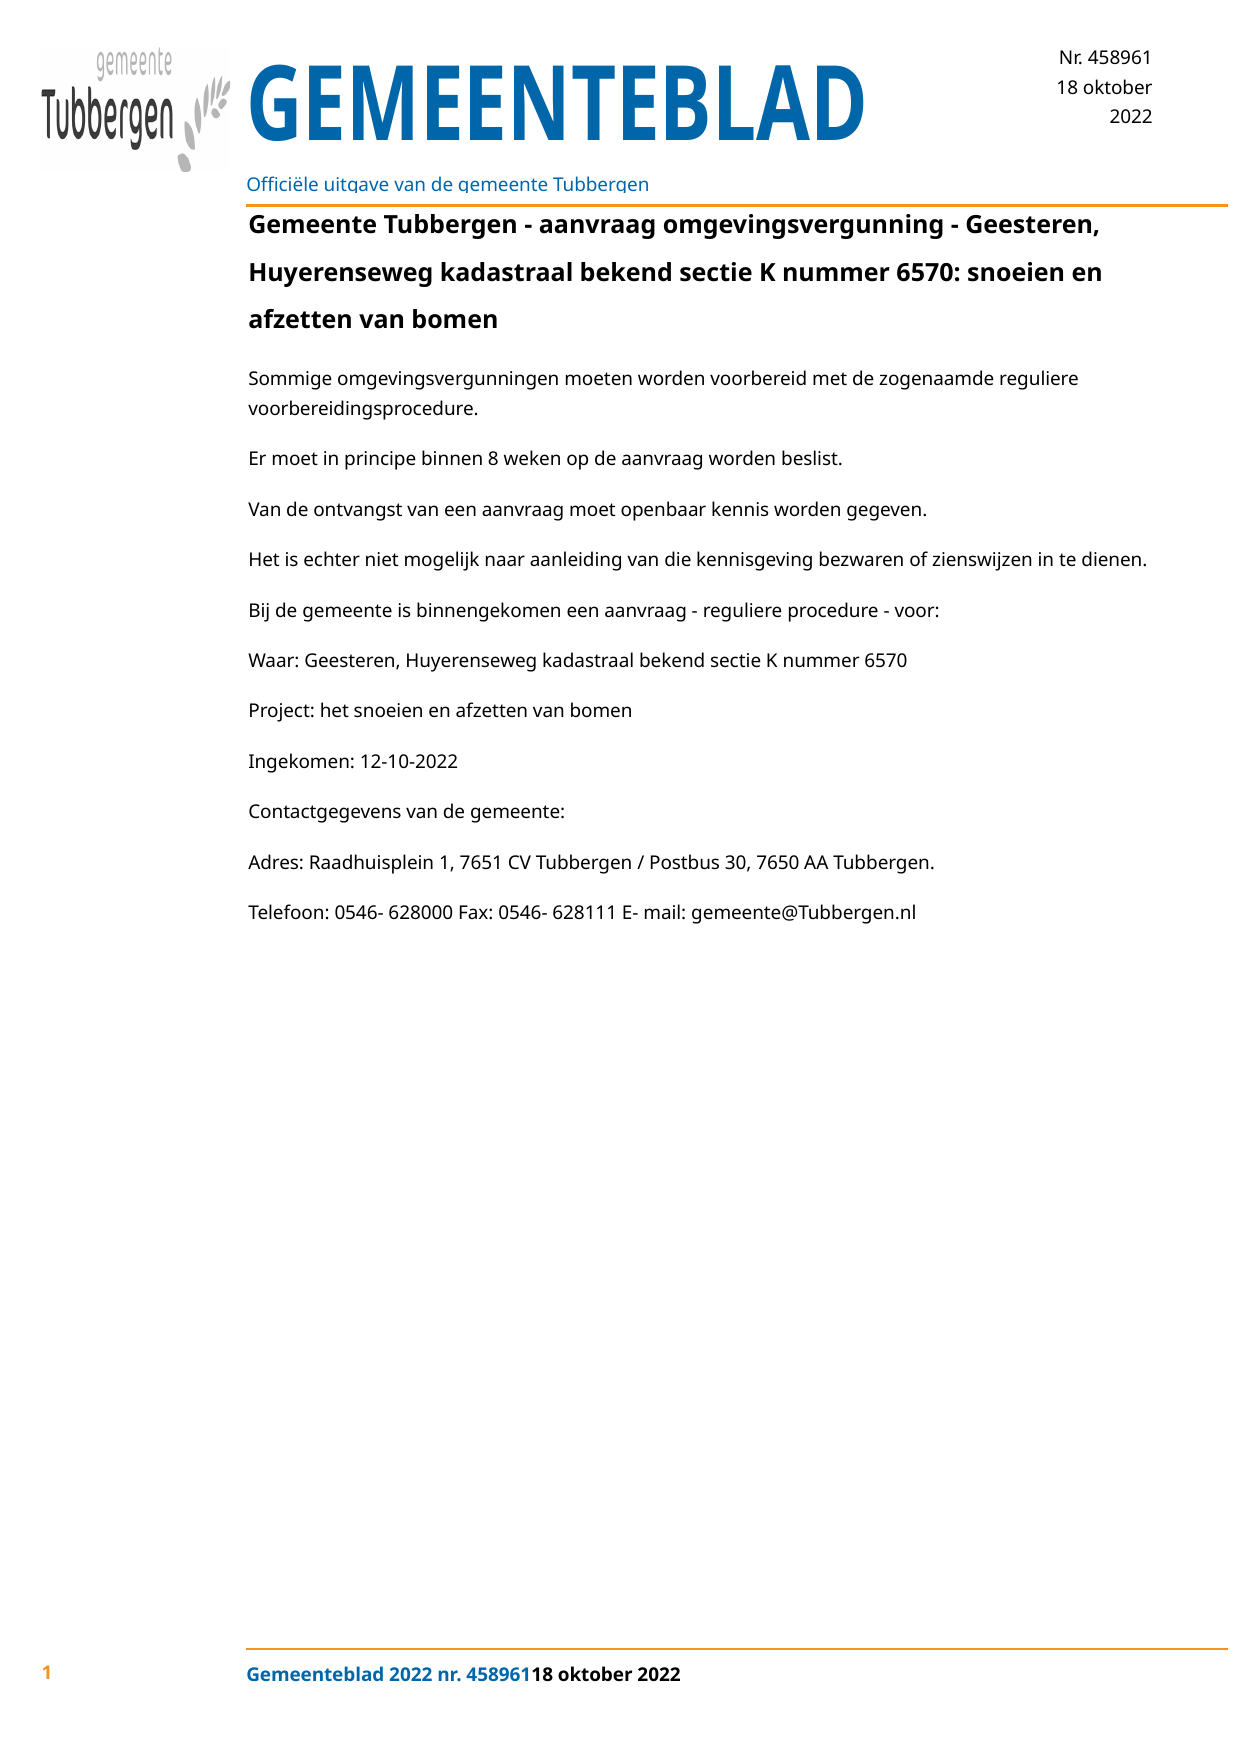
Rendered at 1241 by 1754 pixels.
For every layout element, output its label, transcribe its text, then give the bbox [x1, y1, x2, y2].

text Sommige omgevingsvergunningen moeten worden voorbereid met de zogenaamde reguliere voorbereidingsprocedure. [248, 366, 1152, 421]
text Er moet in principe binnen 8 weken op de aanvraag worden beslist. [248, 446, 1152, 471]
text Waar: Geesteren, Huyerenseweg kadastraal bekend sectie K nummer 6570 [248, 647, 1152, 673]
text Van de ontvangst van een aanvraag moet openbaar kennis worden gegeven. [248, 496, 1152, 522]
text Project: het snoeien en afzetten van bomen [248, 698, 1152, 723]
text Ingekomen: 12-10-2022 [248, 748, 1152, 774]
text Telefoon: 0546- 628000 Fax: 0546- 628111 E- mail: gemeente@Tubbergen.nl [248, 899, 1152, 925]
text Gemeente Tubbergen - aanvraag omgevingsvergunning - Geesteren, Huyerenseweg kadastraal bekend sectie K nummer 6570: snoeien en afzetten van bomen [248, 207, 1152, 336]
text Bij de gemeente is binnengekomen een aanvraag - reguliere procedure - voor: [248, 597, 1152, 622]
text Contactgegevens van de gemeente: [248, 798, 1152, 824]
text Het is echter niet mogelijk naar aanleiding van die kennisgeving bezwaren of zienswijzen in te dienen. [248, 546, 1152, 572]
text Adres: Raadhuisplein 1, 7651 CV Tubbergen / Postbus 30, 7650 AA Tubbergen. [248, 849, 1152, 874]
picture [41, 47, 231, 172]
